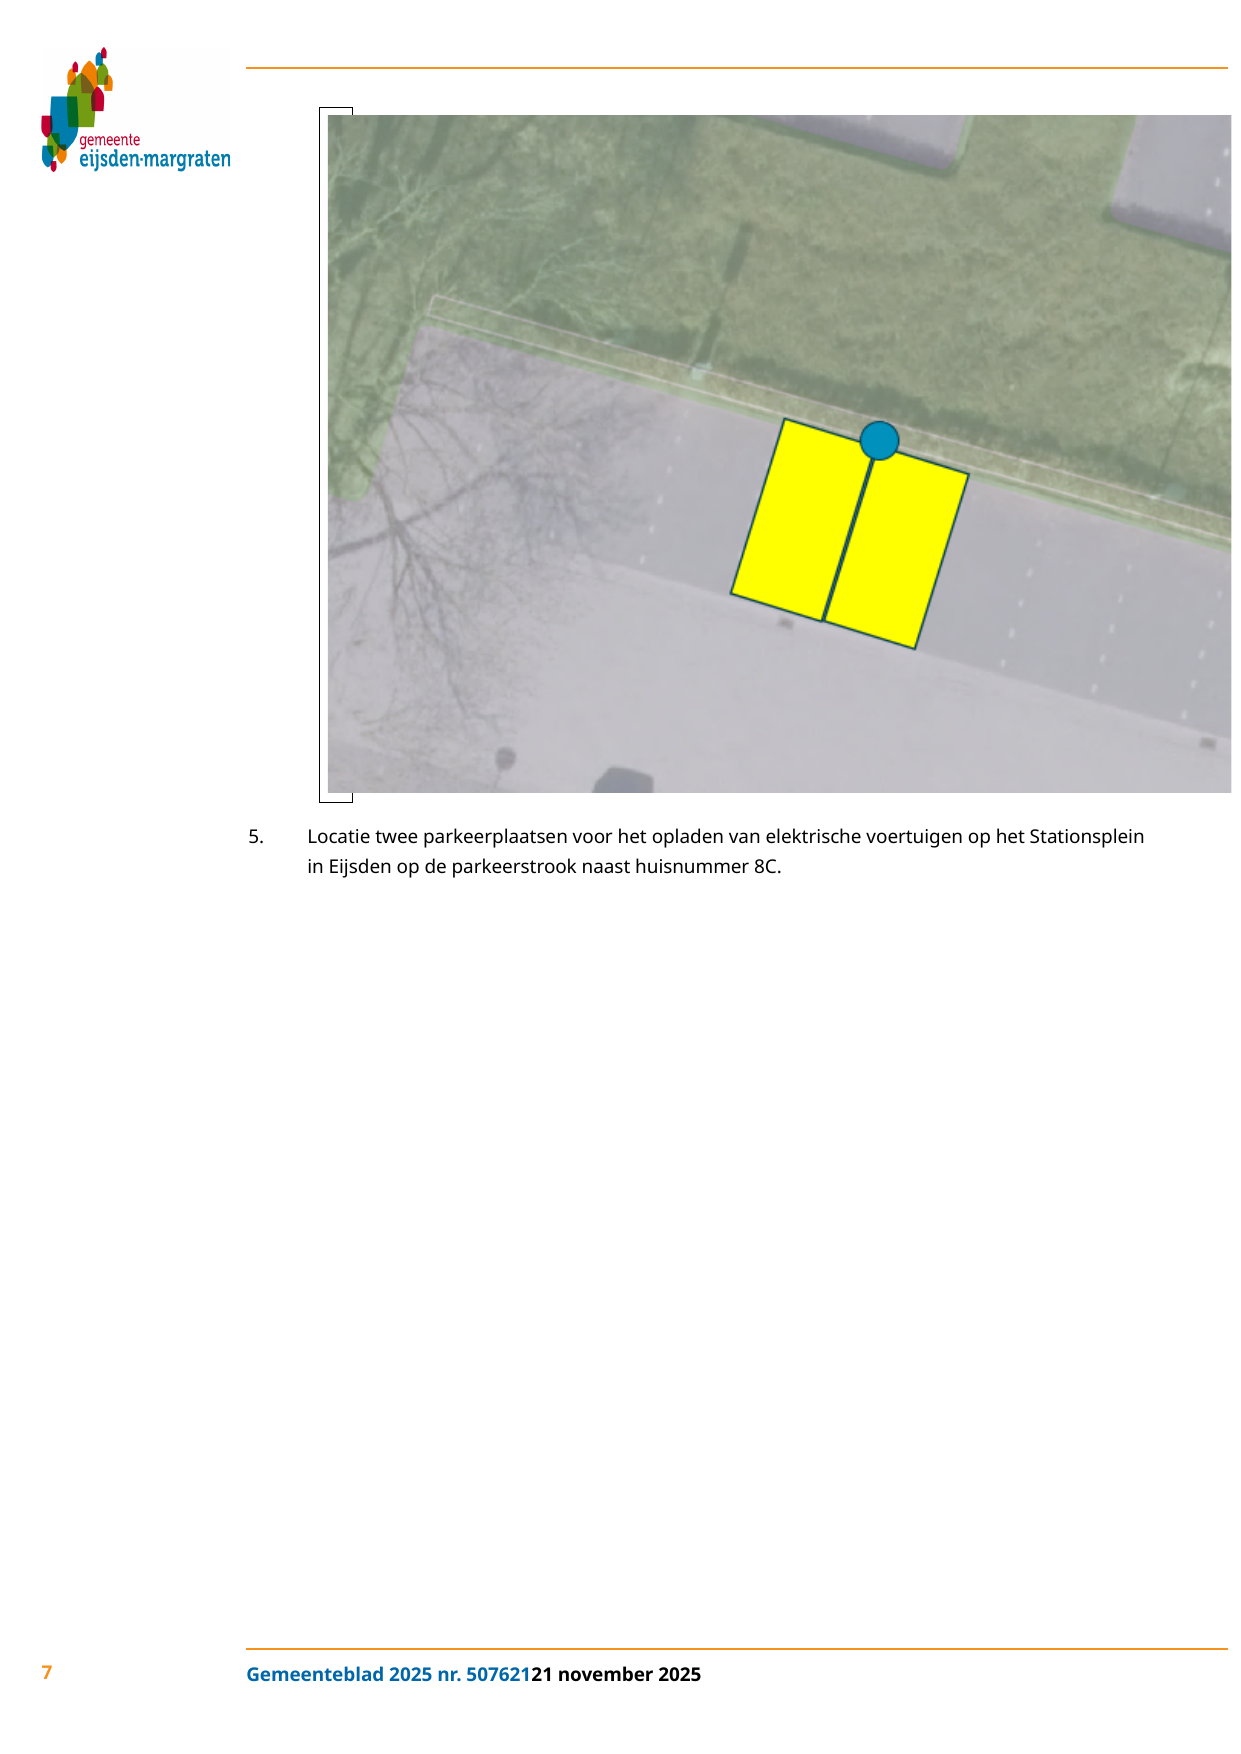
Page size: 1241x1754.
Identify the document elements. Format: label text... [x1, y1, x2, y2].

picture [41, 47, 231, 172]
picture [327, 115, 1232, 793]
list Locatie twee parkeerplaatsen voor het opladen van elektrische voertuigen op het Stationsplein in Eijsden op de parkeerstrook naast huisnummer 8C. [248, 823, 1152, 879]
